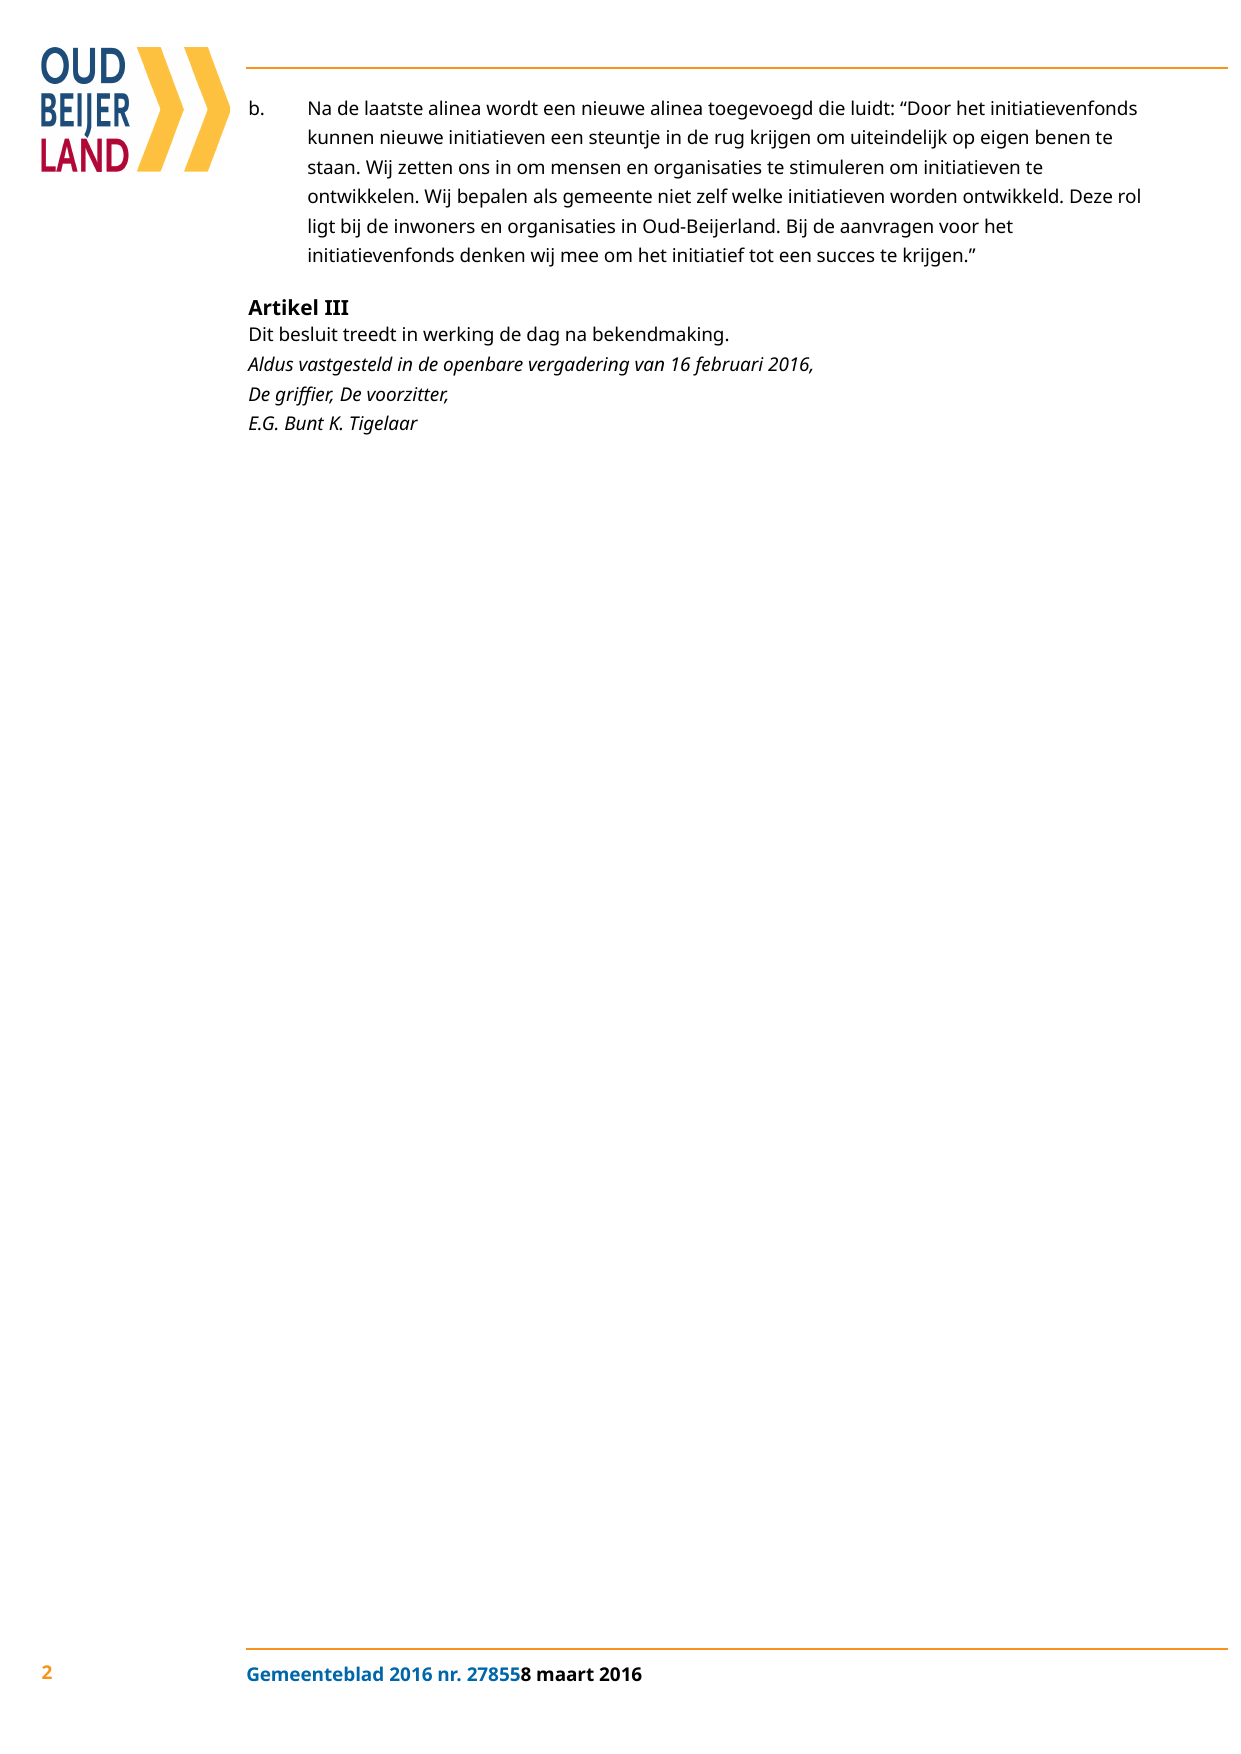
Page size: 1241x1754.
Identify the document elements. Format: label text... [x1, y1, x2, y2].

text E.G. Bunt K. Tigelaar [248, 410, 1152, 436]
text Dit besluit treedt in werking de dag na bekendmaking. [248, 322, 1152, 347]
picture [41, 47, 231, 172]
text De griffier, De voorzitter, [248, 381, 1152, 406]
text Artikel III [248, 293, 1152, 322]
list Na de laatste alinea wordt een nieuwe alinea toegevoegd die luidt: “Door het initiatievenfonds kunnen nieuwe initiatieven een steuntje in de rug krijgen om uiteindelijk op eigen benen te staan. Wij zetten ons in om mensen en organisaties te stimuleren om initiatieven te ontwikkelen. Wij bepalen als gemeente niet zelf welke initiatieven worden ontwikkeld. Deze rol ligt bij de inwoners en organisaties in Oud-Beijerland. Bij de aanvragen voor het initiatievenfonds denken wij mee om het initiatief tot een succes te krijgen.” [248, 95, 1152, 268]
text Aldus vastgesteld in de openbare vergadering van 16 februari 2016, [248, 351, 1152, 377]
